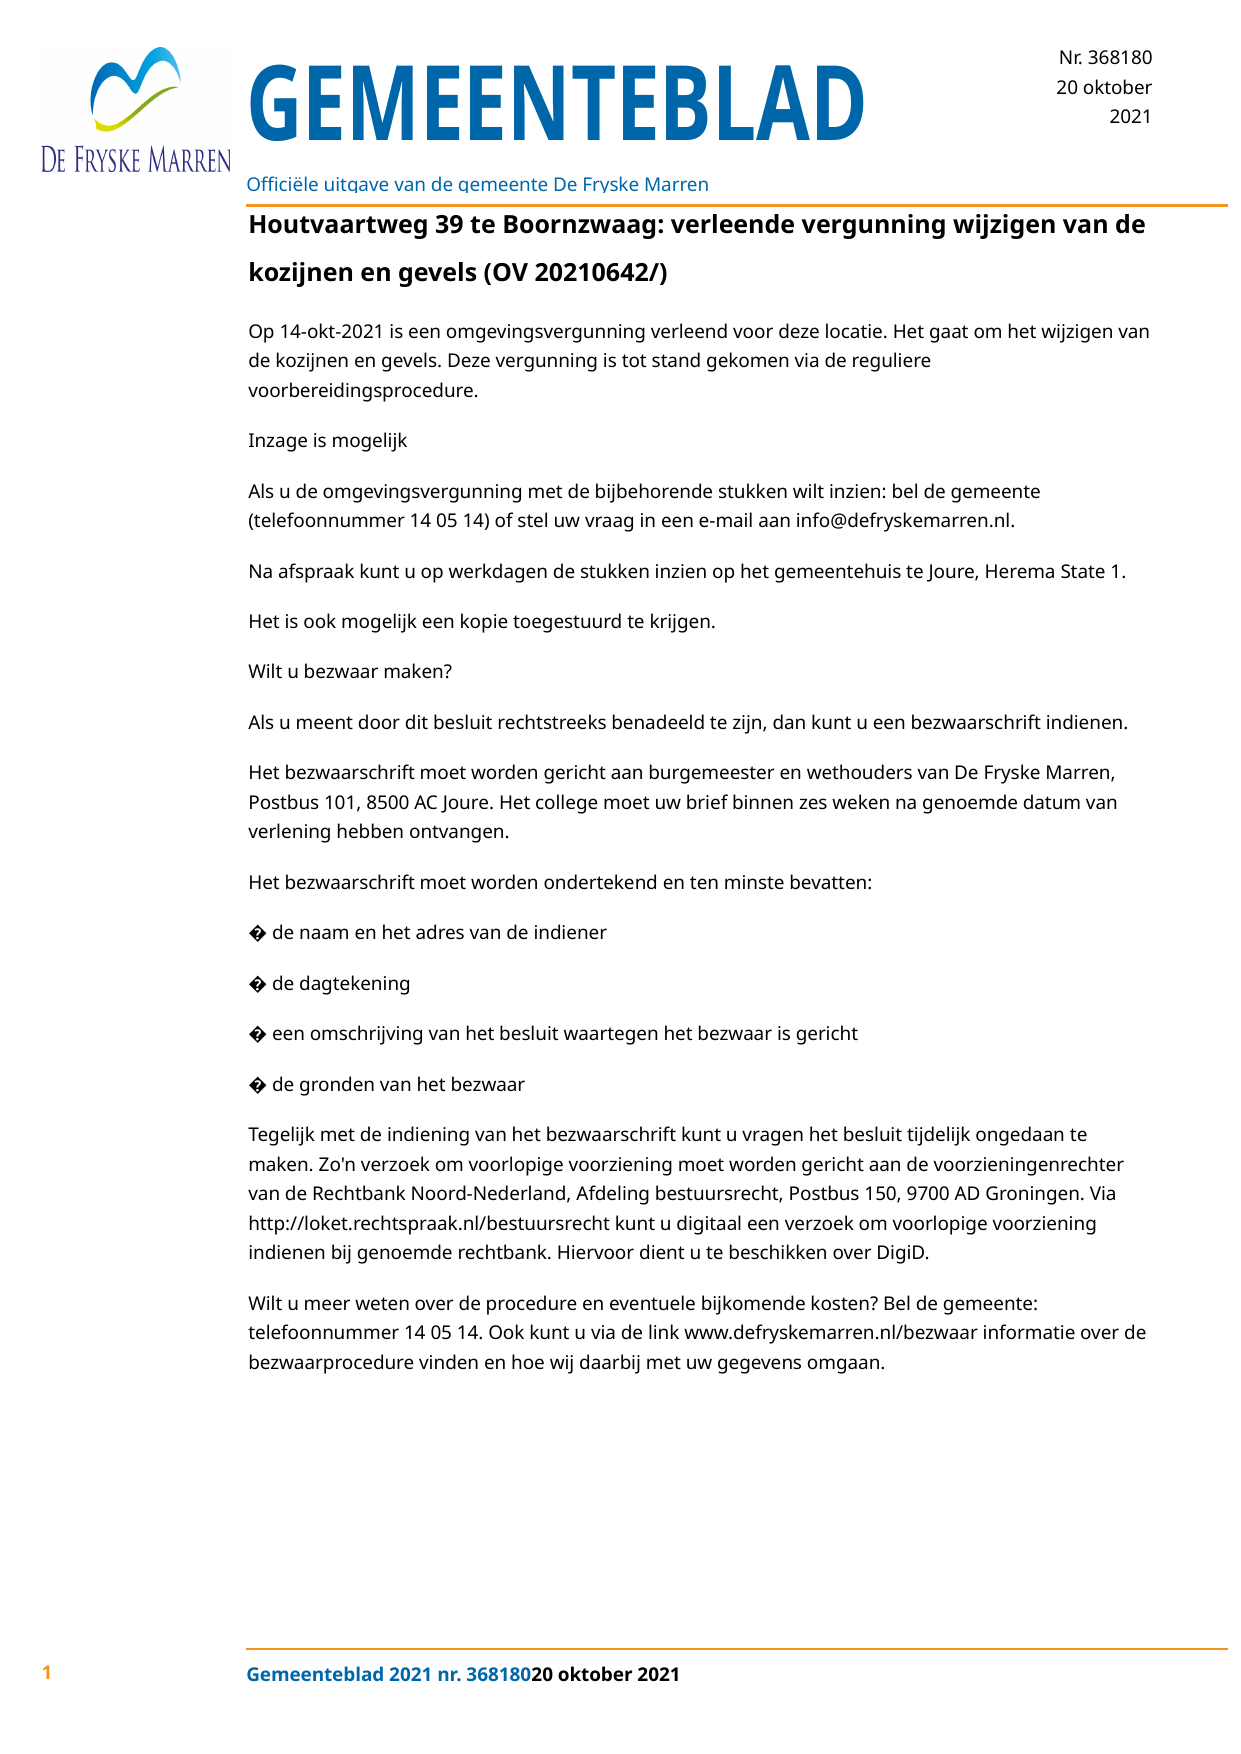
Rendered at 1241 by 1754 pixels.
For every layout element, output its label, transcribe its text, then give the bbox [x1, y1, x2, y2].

text � de dagtekening [248, 970, 1152, 996]
text Op 14-okt-2021 is een omgevingsvergunning verleend voor deze locatie. Het gaat om het wijzigen van de kozijnen en gevels. Deze vergunning is tot stand gekomen via de reguliere voorbereidingsprocedure. [248, 318, 1152, 403]
text Het bezwaarschrift moet worden ondertekend en ten minste bevatten: [248, 869, 1152, 895]
text Het bezwaarschrift moet worden gericht aan burgemeester en wethouders van De Fryske Marren, Postbus 101, 8500 AC Joure. Het college moet uw brief binnen zes weken na genoemde datum van verlening hebben ontvangen. [248, 759, 1152, 844]
text Inzage is mogelijk [248, 427, 1152, 453]
text Het is ook mogelijk een kopie toegestuurd te krijgen. [248, 608, 1152, 634]
text � de naam en het adres van de indiener [248, 919, 1152, 945]
text Houtvaartweg 39 te Boornzwaag: verleende vergunning wijzigen van de kozijnen en gevels (OV 20210642/) [248, 207, 1152, 288]
text � de gronden van het bezwaar [248, 1071, 1152, 1097]
text Na afspraak kunt u op werkdagen de stukken inzien op het gemeentehuis te Joure, Herema State 1. [248, 558, 1152, 584]
picture [41, 47, 231, 172]
text Als u meent door dit besluit rechtstreeks benadeeld te zijn, dan kunt u een bezwaarschrift indienen. [248, 709, 1152, 735]
text Wilt u meer weten over de procedure en eventuele bijkomende kosten? Bel de gemeente: telefoonnummer 14 05 14. Ook kunt u via de link www.defryskemarren.nl/bezwaar informatie over de bezwaarprocedure vinden en hoe wij daarbij met uw gegevens omgaan. [248, 1290, 1152, 1375]
text Tegelijk met de indiening van het bezwaarschrift kunt u vragen het besluit tijdelijk ongedaan te maken. Zo'n verzoek om voorlopige voorziening moet worden gericht aan de voorzieningenrechter van de Rechtbank Noord-Nederland, Afdeling bestuursrecht, Postbus 150, 9700 AD Groningen. Via http://loket.rechtspraak.nl/bestuursrecht kunt u digitaal een verzoek om voorlopige voorziening indienen bij genoemde rechtbank. Hiervoor dient u te beschikken over DigiD. [248, 1121, 1152, 1265]
text Wilt u bezwaar maken? [248, 659, 1152, 684]
text Als u de omgevingsvergunning met de bijbehorende stukken wilt inzien: bel de gemeente (telefoonnummer 14 05 14) of stel uw vraag in een e-mail aan info@defryskemarren.nl. [248, 478, 1152, 533]
text � een omschrijving van het besluit waartegen het bezwaar is gericht [248, 1020, 1152, 1046]
